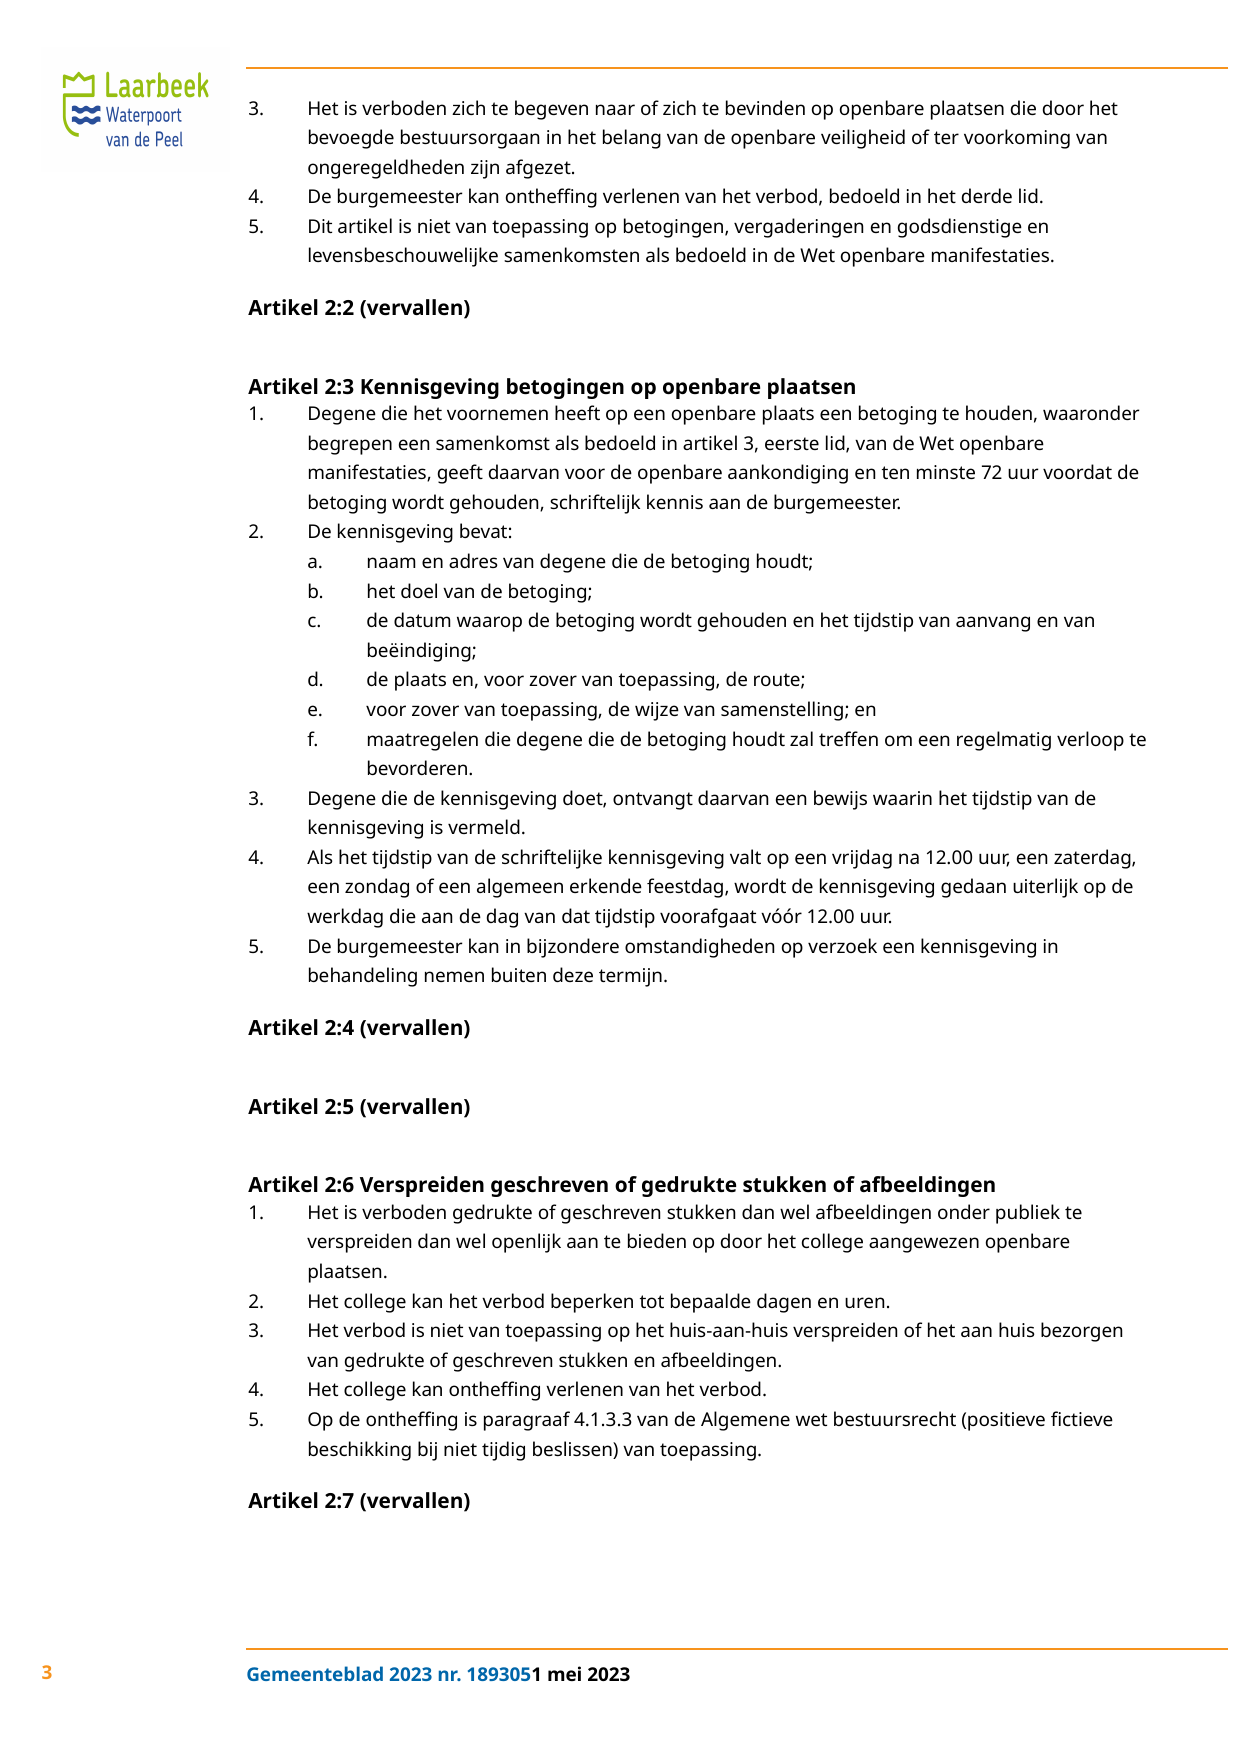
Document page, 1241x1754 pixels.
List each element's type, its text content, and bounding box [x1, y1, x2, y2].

list de datum waarop de betoging wordt gehouden en het tijdstip van aanvang en van beëindiging; [307, 607, 1152, 663]
text Artikel 2:4 (vervallen) [248, 1013, 1152, 1041]
list De burgemeester kan in bijzondere omstandigheden op verzoek een kennisgeving in behandeling nemen buiten deze termijn. [248, 933, 1152, 988]
text Artikel 2:3 Kennisgeving betogingen op openbare plaatsen [248, 372, 1152, 400]
list Degene die het voornemen heeft op een openbare plaats een betoging te houden, waaronder begrepen een samenkomst als bedoeld in artikel 3, eerste lid, van de Wet openbare manifestaties, geeft daarvan voor de openbare aankondiging en ten minste 72 uur voordat de betoging wordt gehouden, schriftelijk kennis aan de burgemeester. [248, 400, 1152, 515]
list Degene die de kennisgeving doet, ontvangt daarvan een bewijs waarin het tijdstip van de kennisgeving is vermeld. [248, 785, 1152, 840]
list Op de ontheffing is paragraaf 4.1.3.3 van de Algemene wet bestuursrecht (positieve fictieve beschikking bij niet tijdig beslissen) van toepassing. [248, 1406, 1152, 1461]
picture [41, 47, 231, 172]
list De burgemeester kan ontheffing verlenen van het verbod, bedoeld in het derde lid. [248, 183, 1152, 209]
text Artikel 2:6 Verspreiden geschreven of gedrukte stukken of afbeeldingen [248, 1171, 1152, 1199]
list voor zover van toepassing, de wijze van samenstelling; en [307, 696, 1152, 722]
list Het college kan ontheffing verlenen van het verbod. [248, 1377, 1152, 1402]
list de plaats en, voor zover van toepassing, de route; [307, 667, 1152, 692]
text Artikel 2:2 (vervallen) [248, 293, 1152, 322]
list het doel van de betoging; [307, 578, 1152, 604]
list Als het tijdstip van de schriftelijke kennisgeving valt op een vrijdag na 12.00 uur, een zaterdag, een zondag of een algemeen erkende feestdag, wordt de kennisgeving gedaan uiterlijk op de werkdag die aan de dag van dat tijdstip voorafgaat vóór 12.00 uur. [248, 844, 1152, 929]
list maatregelen die degene die de betoging houdt zal treffen om een regelmatig verloop te bevorderen. [307, 726, 1152, 781]
list naam en adres van degene die de betoging houdt; [307, 548, 1152, 574]
list De kennisgeving bevat: [248, 519, 1152, 544]
list Het verbod is niet van toepassing op het huis-aan-huis verspreiden of het aan huis bezorgen van gedrukte of geschreven stukken en afbeeldingen. [248, 1317, 1152, 1373]
list Het college kan het verbod beperken tot bepaalde dagen en uren. [248, 1288, 1152, 1313]
list Het is verboden gedrukte of geschreven stukken dan wel afbeeldingen onder publiek te verspreiden dan wel openlijk aan te bieden op door het college aangewezen openbare plaatsen. [248, 1199, 1152, 1284]
text Artikel 2:7 (vervallen) [248, 1486, 1152, 1514]
list Dit artikel is niet van toepassing op betogingen, vergaderingen en godsdienstige en levensbeschouwelijke samenkomsten als bedoeld in de Wet openbare manifestaties. [248, 213, 1152, 268]
list Het is verboden zich te begeven naar of zich te bevinden op openbare plaatsen die door het bevoegde bestuursorgaan in het belang van de openbare veiligheid of ter voorkoming van ongeregeldheden zijn afgezet. [248, 95, 1152, 180]
text Artikel 2:5 (vervallen) [248, 1092, 1152, 1120]
